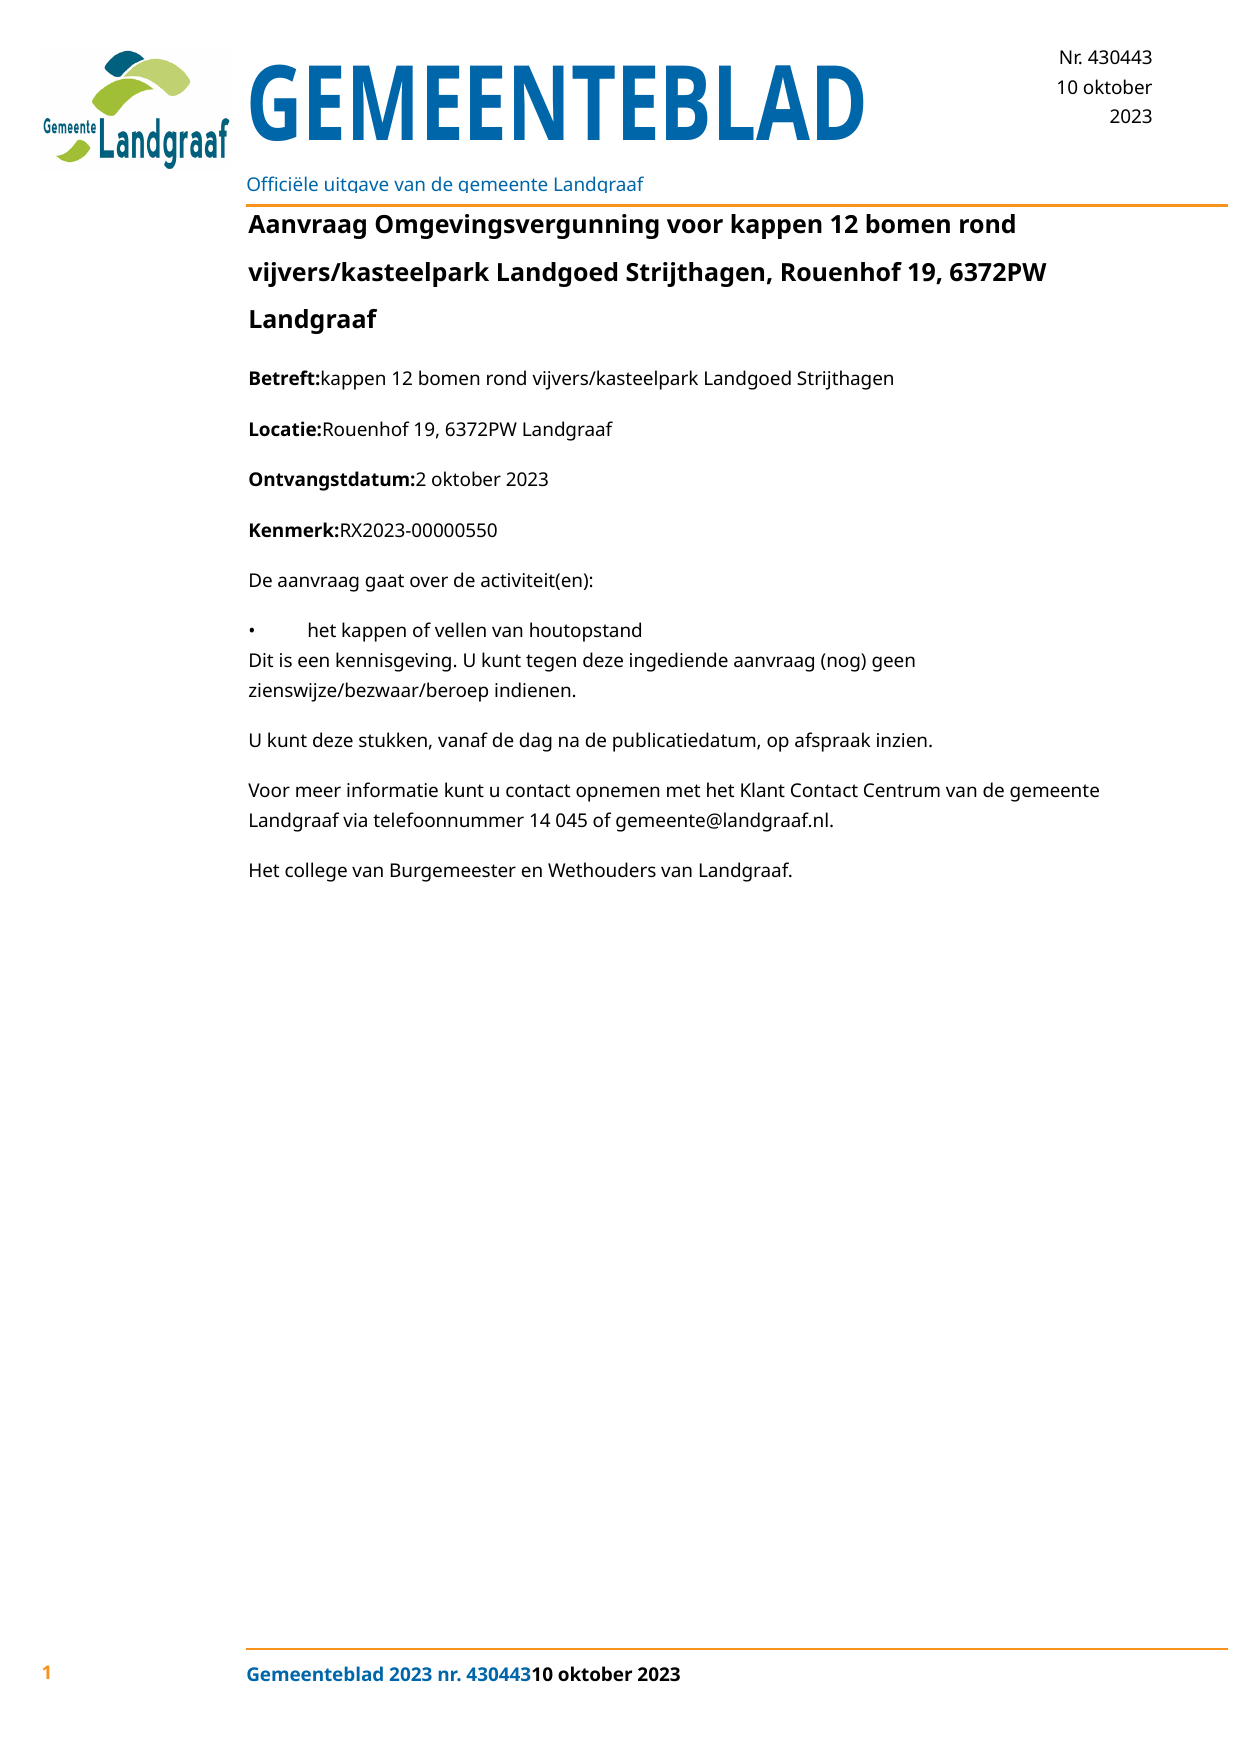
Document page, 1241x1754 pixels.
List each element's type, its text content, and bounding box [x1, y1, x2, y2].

picture [41, 47, 231, 172]
text De aanvraag gaat over de activiteit(en): [248, 567, 1152, 593]
text Het college van Burgemeester en Wethouders van Landgraaf. [248, 858, 1152, 883]
text Kenmerk:RX2023-00000550 [248, 517, 1152, 542]
text Betreft:kappen 12 bomen rond vijvers/kasteelpark Landgoed Strijthagen [248, 366, 1152, 391]
text U kunt deze stukken, vanaf de dag na de publicatiedatum, op afspraak inzien. [248, 727, 1152, 753]
text Voor meer informatie kunt u contact opnemen met het Klant Contact Centrum van de gemeente Landgraaf via telefoonnummer 14 045 of gemeente@landgraaf.nl. [248, 778, 1152, 833]
list het kappen of vellen van houtopstand [248, 618, 1152, 643]
text Locatie:Rouenhof 19, 6372PW Landgraaf [248, 416, 1152, 442]
text Dit is een kennisgeving. U kunt tegen deze ingediende aanvraag (nog) geen zienswijze/bezwaar/beroep indienen. [248, 647, 1152, 702]
text Ontvangstdatum:2 oktober 2023 [248, 466, 1152, 492]
text Aanvraag Omgevingsvergunning voor kappen 12 bomen rond vijvers/kasteelpark Landgoed Strijthagen, Rouenhof 19, 6372PW Landgraaf [248, 207, 1152, 336]
